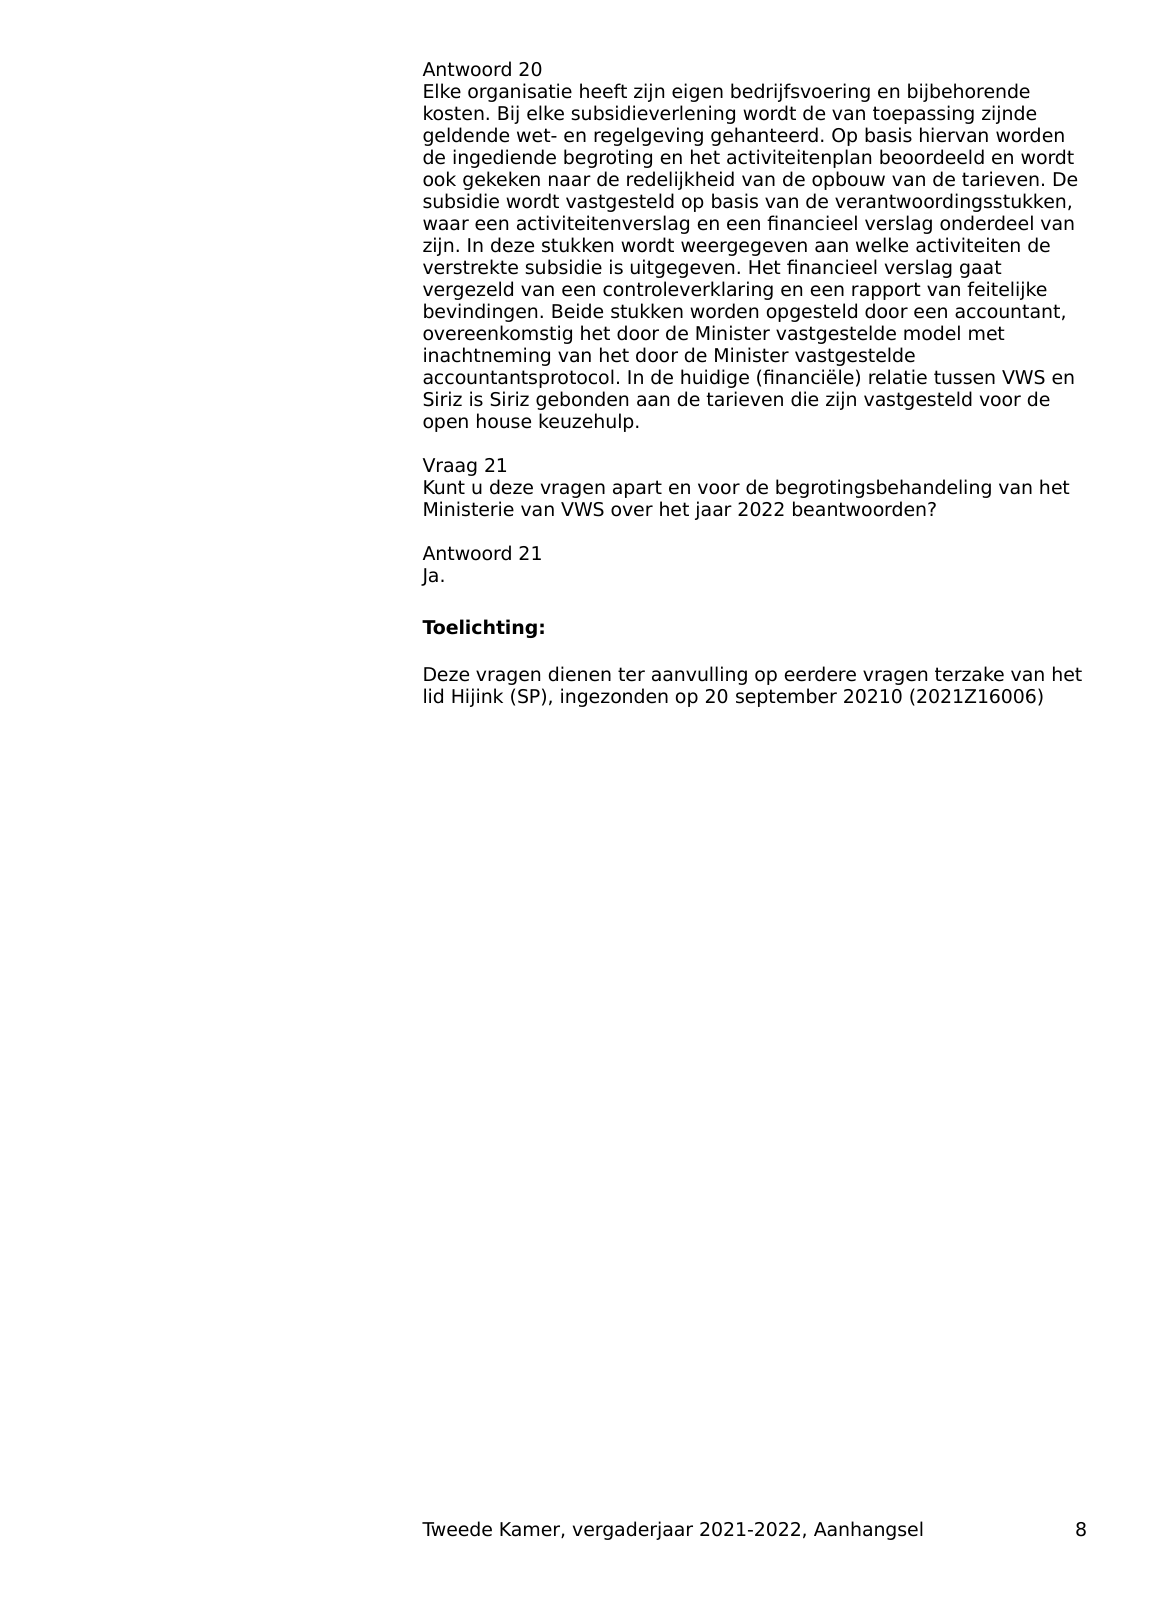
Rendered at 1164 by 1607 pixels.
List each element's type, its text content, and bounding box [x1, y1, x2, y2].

subtitle Toelichting: [422, 617, 1087, 639]
text Deze vragen dienen ter aanvulling op eerdere vragen terzake van het lid Hijink (SP), ingezonden op 20 september 20210 (2021Z16006) [422, 664, 1087, 708]
text Ja. [422, 565, 1087, 587]
text Elke organisatie heeft zijn eigen bedrijfsvoering en bijbehorende kosten. Bij elke subsidieverlening wordt de van toepassing zijnde geldende wet- en regelgeving gehanteerd. Op basis hiervan worden de ingediende begroting en het activiteitenplan beoordeeld en wordt ook gekeken naar de redelijkheid van de opbouw van de tarieven. De subsidie wordt vastgesteld op basis van de verantwoordingsstukken, waar een activiteitenverslag en een financieel verslag onderdeel van zijn. In deze stukken wordt weergegeven aan welke activiteiten de verstrekte subsidie is uitgegeven. Het financieel verslag gaat vergezeld van een controleverklaring en een rapport van feitelijke bevindingen. Beide stukken worden opgesteld door een accountant, overeenkomstig het door de Minister vastgestelde model met inachtneming van het door de Minister vastgestelde accountantsprotocol. In de huidige (financiële) relatie tussen VWS en Siriz is Siriz gebonden aan de tarieven die zijn vastgesteld voor de open house keuzehulp. [422, 81, 1087, 433]
text Kunt u deze vragen apart en voor de begrotingsbehandeling van het Ministerie van VWS over het jaar 2022 beantwoorden? [422, 477, 1087, 521]
text Antwoord 20 [422, 59, 1087, 81]
text Antwoord 21 [422, 543, 1087, 565]
text Vraag 21 [422, 455, 1087, 477]
